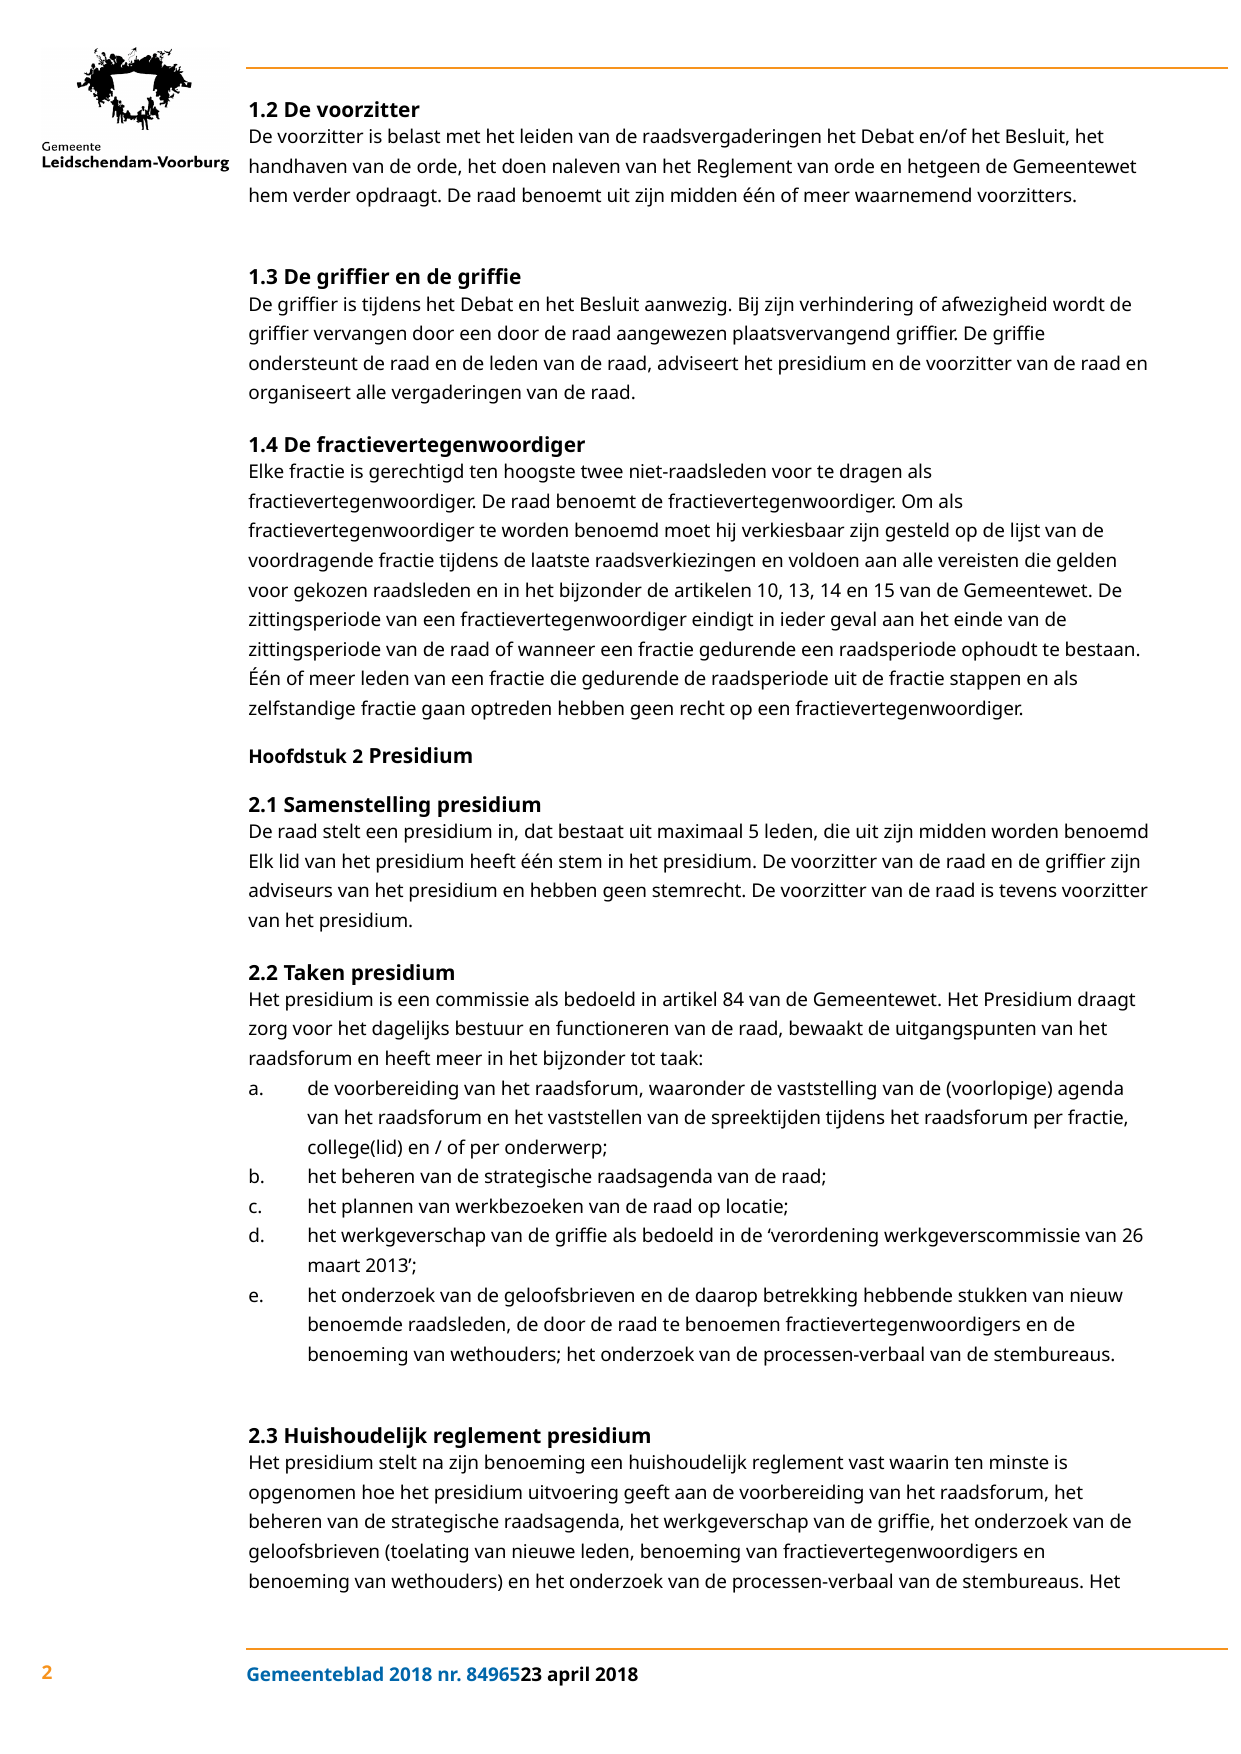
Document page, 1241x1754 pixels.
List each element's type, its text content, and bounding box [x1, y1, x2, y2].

picture [41, 47, 231, 172]
text Hoofdstuk 2 Presidium [248, 741, 1152, 769]
text Elke fractie is gerechtigd ten hoogste twee niet-raadsleden voor te dragen als fractievertegenwoordiger. De raad benoemt de fractievertegenwoordiger. Om als fractievertegenwoordiger te worden benoemd moet hij verkiesbaar zijn gesteld op de lijst van de voordragende fractie tijdens de laatste raadsverkiezingen en voldoen aan alle vereisten die gelden voor gekozen raadsleden en in het bijzonder de artikelen 10, 13, 14 en 15 van de Gemeentewet. De zittingsperiode van een fractievertegenwoordiger eindigt in ieder geval aan het einde van de zittingsperiode van de raad of wanneer een fractie gedurende een raadsperiode ophoudt te bestaan. Één of meer leden van een fractie die gedurende de raadsperiode uit de fractie stappen en als zelfstandige fractie gaan optreden hebben geen recht op een fractievertegenwoordiger. [248, 458, 1152, 721]
text De griffier is tijdens het Debat en het Besluit aanwezig. Bij zijn verhindering of afwezigheid wordt de griffier vervangen door een door de raad aangewezen plaatsvervangend griffier. De griffie ondersteunt de raad en de leden van de raad, adviseert het presidium en de voorzitter van de raad en organiseert alle vergaderingen van de raad. [248, 291, 1152, 405]
text De raad stelt een presidium in, dat bestaat uit maximaal 5 leden, die uit zijn midden worden benoemd Elk lid van het presidium heeft één stem in het presidium. De voorzitter van de raad en de griffier zijn adviseurs van het presidium en hebben geen stemrecht. De voorzitter van de raad is tevens voorzitter van het presidium. [248, 818, 1152, 933]
list de voorbereiding van het raadsforum, waaronder de vaststelling van de (voorlopige) agenda van het raadsforum en het vaststellen van de spreektijden tijdens het raadsforum per fractie, college(lid) en / of per onderwerp; [248, 1075, 1152, 1160]
text 1.2 De voorzitter [248, 95, 1152, 123]
list het werkgeverschap van de griffie als bedoeld in de ‘verordening werkgeverscommissie van 26 maart 2013’; [248, 1223, 1152, 1278]
list het beheren van de strategische raadsagenda van de raad; [248, 1163, 1152, 1189]
text 2.3 Huishoudelijk reglement presidium [248, 1421, 1152, 1449]
list het onderzoek van de geloofsbrieven en de daarop betrekking hebbende stukken van nieuw benoemde raadsleden, de door de raad te benoemen fractievertegenwoordigers en de benoeming van wethouders; het onderzoek van de processen-verbaal van de stembureaus. [248, 1282, 1152, 1367]
text Het presidium is een commissie als bedoeld in artikel 84 van de Gemeentewet. Het Presidium draagt zorg voor het dagelijks bestuur en functioneren van de raad, bewaakt de uitgangspunten van het raadsforum en heeft meer in het bijzonder tot taak: [248, 986, 1152, 1071]
text 1.4 De fractievertegenwoordiger [248, 430, 1152, 458]
text 2.2 Taken presidium [248, 958, 1152, 986]
text De voorzitter is belast met het leiden van de raadsvergaderingen het Debat en/of het Besluit, het handhaven van de orde, het doen naleven van het Reglement van orde en hetgeen de Gemeentewet hem verder opdraagt. De raad benoemt uit zijn midden één of meer waarnemend voorzitters. [248, 123, 1152, 208]
text 2.1 Samenstelling presidium [248, 790, 1152, 818]
text Het presidium stelt na zijn benoeming een huishoudelijk reglement vast waarin ten minste is opgenomen hoe het presidium uitvoering geeft aan de voorbereiding van het raadsforum, het beheren van de strategische raadsagenda, het werkgeverschap van de griffie, het onderzoek van de geloofsbrieven (toelating van nieuwe leden, benoeming van fractievertegenwoordigers en benoeming van wethouders) en het onderzoek van de processen-verbaal van de stembureaus. Het [248, 1449, 1152, 1593]
text 1.3 De griffier en de griffie [248, 262, 1152, 291]
list het plannen van werkbezoeken van de raad op locatie; [248, 1193, 1152, 1219]
